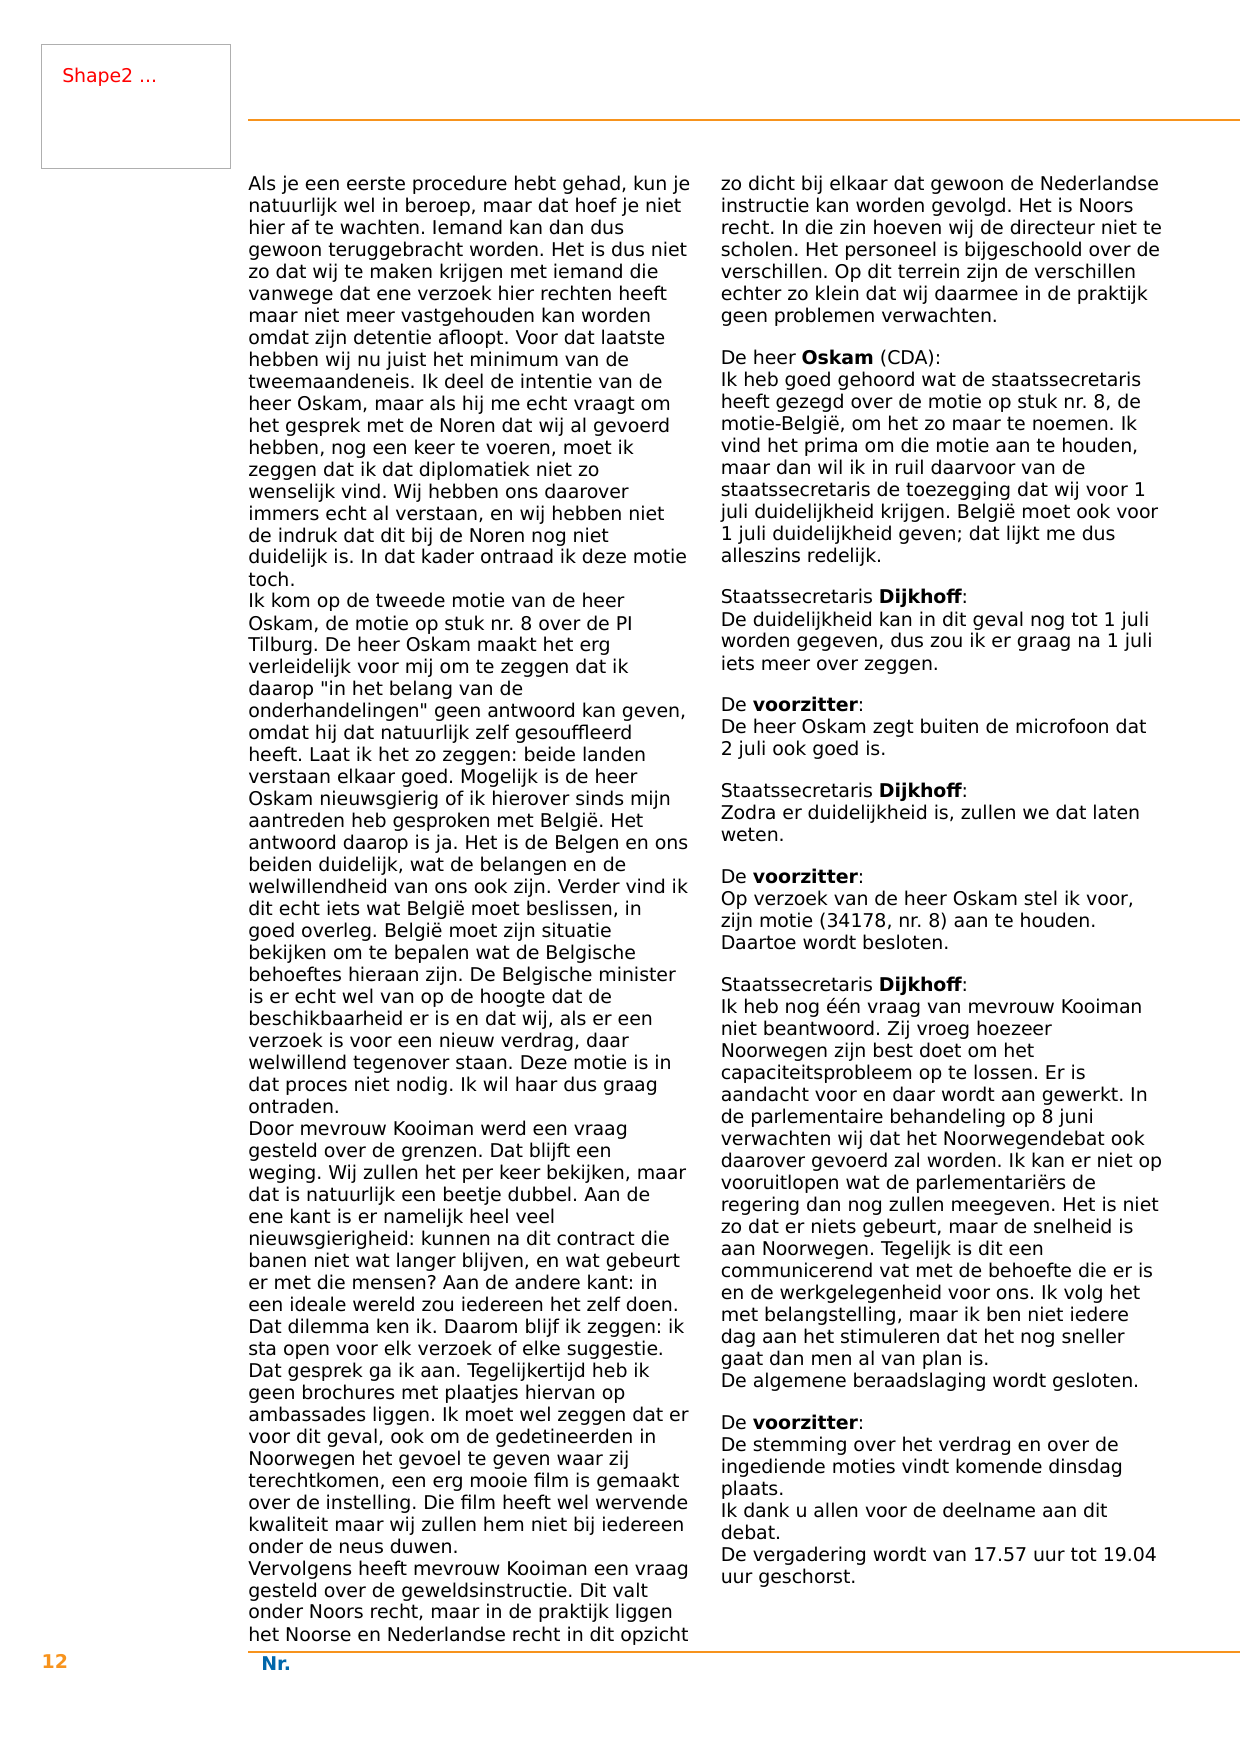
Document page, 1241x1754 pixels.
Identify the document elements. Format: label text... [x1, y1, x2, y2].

text zo dicht bij elkaar dat gewoon de Nederlandse instructie kan worden gevolgd. Het is Noors recht. In die zin hoeven wij de directeur niet te scholen. Het personeel is bijgeschoold over de verschillen. Op dit terrein zijn de verschillen echter zo klein dat wij daarmee in de praktijk geen problemen verwachten. [721, 173, 1163, 327]
text Ik kom op de tweede motie van de heer Oskam, de motie op stuk nr. 8 over de PI Tilburg. De heer Oskam maakt het erg verleidelijk voor mij om te zeggen dat ik daarop "in het belang van de onderhandelingen" geen antwoord kan geven, omdat hij dat natuurlijk zelf gesouffleerd heeft. Laat ik het zo zeggen: beide landen verstaan elkaar goed. Mogelijk is de heer Oskam nieuwsgierig of ik hierover sinds mijn aantreden heb gesproken met België. Het antwoord daarop is ja. Het is de Belgen en ons beiden duidelijk, wat de belangen en de welwillendheid van ons ook zijn. Verder vind ik dit echt iets wat België moet beslissen, in goed overleg. België moet zijn situatie bekijken om te bepalen wat de Belgische behoeftes hieraan zijn. De Belgische minister is er echt wel van op de hoogte dat de beschikbaarheid er is en dat wij, als er een verzoek is voor een nieuw verdrag, daar welwillend tegenover staan. Deze motie is in dat proces niet nodig. Ik wil haar dus graag ontraden. [248, 590, 691, 1118]
text Ik heb goed gehoord wat de staatssecretaris heeft gezegd over de motie op stuk nr. 8, de motie-België, om het zo maar te noemen. Ik vind het prima om die motie aan te houden, maar dan wil ik in ruil daarvoor van de staatssecretaris de toezegging dat wij voor 1 juli duidelijkheid krijgen. België moet ook voor 1 juli duidelijkheid geven; dat lijkt me dus alleszins redelijk. [721, 369, 1163, 566]
text Door mevrouw Kooiman werd een vraag gesteld over de grenzen. Dat blijft een weging. Wij zullen het per keer bekijken, maar dat is natuurlijk een beetje dubbel. Aan de ene kant is er namelijk heel veel nieuwsgierigheid: kunnen na dit contract die banen niet wat langer blijven, en wat gebeurt er met die mensen? Aan de andere kant: in een ideale wereld zou iedereen het zelf doen. Dat dilemma ken ik. Daarom blijf ik zeggen: ik sta open voor elk verzoek of elke suggestie. Dat gesprek ga ik aan. Tegelijkertijd heb ik geen brochures met plaatjes hiervan op ambassades liggen. Ik moet wel zeggen dat er voor dit geval, ook om de gedetineerden in Noorwegen het gevoel te geven waar zij terechtkomen, een erg mooie film is gemaakt over de instelling. Die film heeft wel wervende kwaliteit maar wij zullen hem niet bij iedereen onder de neus duwen. [248, 1118, 691, 1557]
text Op verzoek van de heer Oskam stel ik voor, zijn motie (34178, nr. 8) aan te houden. [721, 888, 1163, 932]
text Staatssecretaris Dijkhoff: [721, 586, 1163, 608]
text De voorzitter: [721, 1412, 1163, 1434]
text Staatssecretaris Dijkhoff: [721, 780, 1163, 802]
text Vervolgens heeft mevrouw Kooiman een vraag gesteld over de geweldsinstructie. Dit valt onder Noors recht, maar in de praktijk liggen het Noorse en Nederlandse recht in dit opzicht [248, 1557, 691, 1645]
text Zodra er duidelijkheid is, zullen we dat laten weten. [721, 802, 1163, 846]
text Als je een eerste procedure hebt gehad, kun je natuurlijk wel in beroep, maar dat hoef je niet hier af te wachten. Iemand kan dan dus gewoon teruggebracht worden. Het is dus niet zo dat wij te maken krijgen met iemand die vanwege dat ene verzoek hier rechten heeft maar niet meer vastgehouden kan worden omdat zijn detentie afloopt. Voor dat laatste hebben wij nu juist het minimum van de tweemaandeneis. Ik deel de intentie van de heer Oskam, maar als hij me echt vraagt om het gesprek met de Noren dat wij al gevoerd hebben, nog een keer te voeren, moet ik zeggen dat ik dat diplomatiek niet zo wenselijk vind. Wij hebben ons daarover immers echt al verstaan, en wij hebben niet de indruk dat dit bij de Noren nog niet duidelijk is. In dat kader ontraad ik deze motie toch. [248, 173, 691, 590]
text Staatssecretaris Dijkhoff: [721, 974, 1163, 996]
text De stemming over het verdrag en over de ingediende moties vindt komende dinsdag plaats. [721, 1434, 1163, 1500]
text De algemene beraadslaging wordt gesloten. [721, 1370, 1163, 1392]
text Ik dank u allen voor de deelname aan dit debat. [721, 1500, 1163, 1544]
text De vergadering wordt van 17.57 uur tot 19.04 uur geschorst. [721, 1544, 1163, 1588]
text De duidelijkheid kan in dit geval nog tot 1 juli worden gegeven, dus zou ik er graag na 1 juli iets meer over zeggen. [721, 608, 1163, 674]
text De heer Oskam (CDA): [721, 347, 1163, 369]
text Ik heb nog één vraag van mevrouw Kooiman niet beantwoord. Zij vroeg hoezeer Noorwegen zijn best doet om het capaciteitsprobleem op te lossen. Er is aandacht voor en daar wordt aan gewerkt. In de parlementaire behandeling op 8 juni verwachten wij dat het Noorwegendebat ook daarover gevoerd zal worden. Ik kan er niet op vooruitlopen wat de parlementariërs de regering dan nog zullen meegeven. Het is niet zo dat er niets gebeurt, maar de snelheid is aan Noorwegen. Tegelijk is dit een communicerend vat met de behoefte die er is en de werkgelegenheid voor ons. Ik volg het met belangstelling, maar ik ben niet iedere dag aan het stimuleren dat het nog sneller gaat dan men al van plan is. [721, 996, 1163, 1370]
text De heer Oskam zegt buiten de microfoon dat 2 juli ook goed is. [721, 716, 1163, 760]
text De voorzitter: [721, 694, 1163, 716]
text Daartoe wordt besloten. [721, 932, 1163, 954]
text De voorzitter: [721, 866, 1163, 888]
